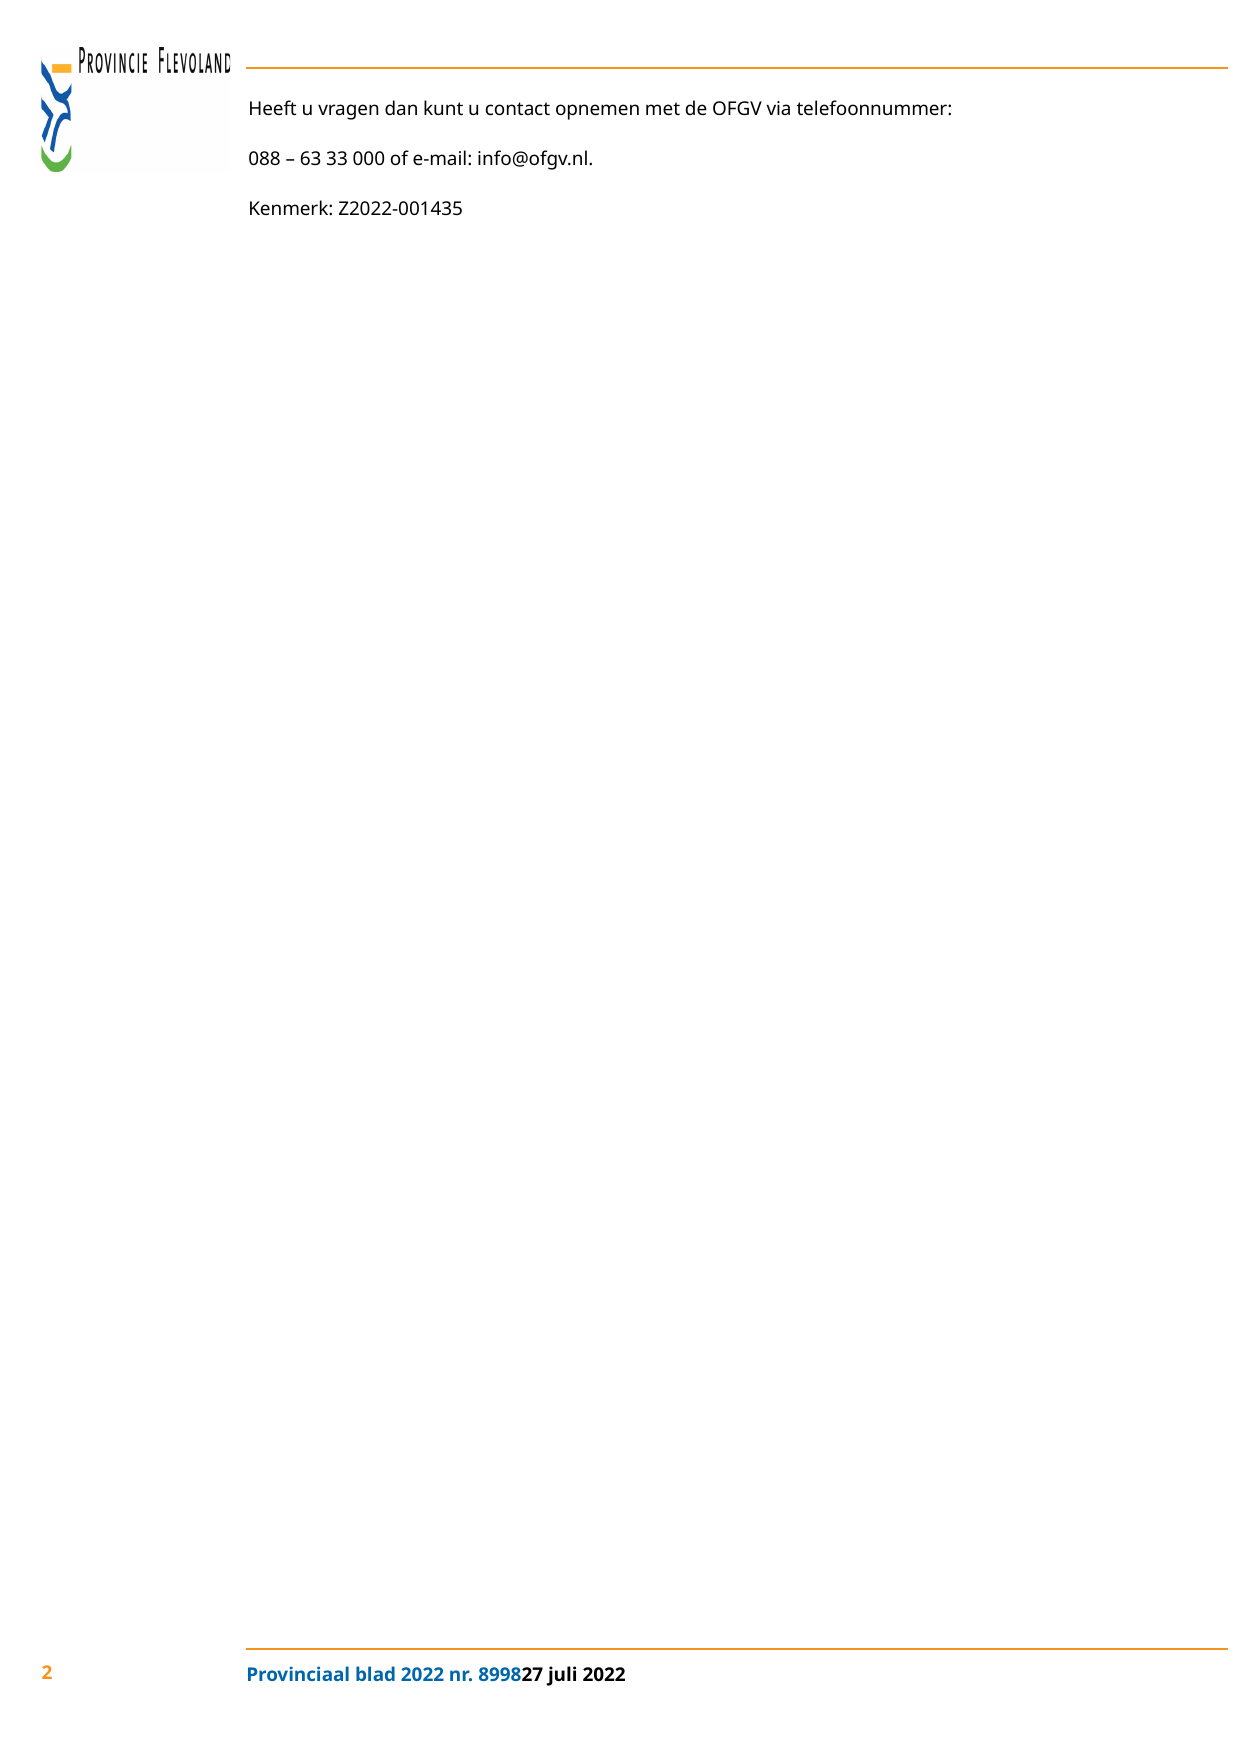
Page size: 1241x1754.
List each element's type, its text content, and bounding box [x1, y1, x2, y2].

text 088 – 63 33 000 of e-mail: info@ofgv.nl. [248, 145, 1152, 171]
text Heeft u vragen dan kunt u contact opnemen met de OFGV via telefoonnummer: [248, 95, 1152, 121]
picture [41, 47, 231, 172]
text Kenmerk: Z2022-001435 [248, 196, 1152, 221]
